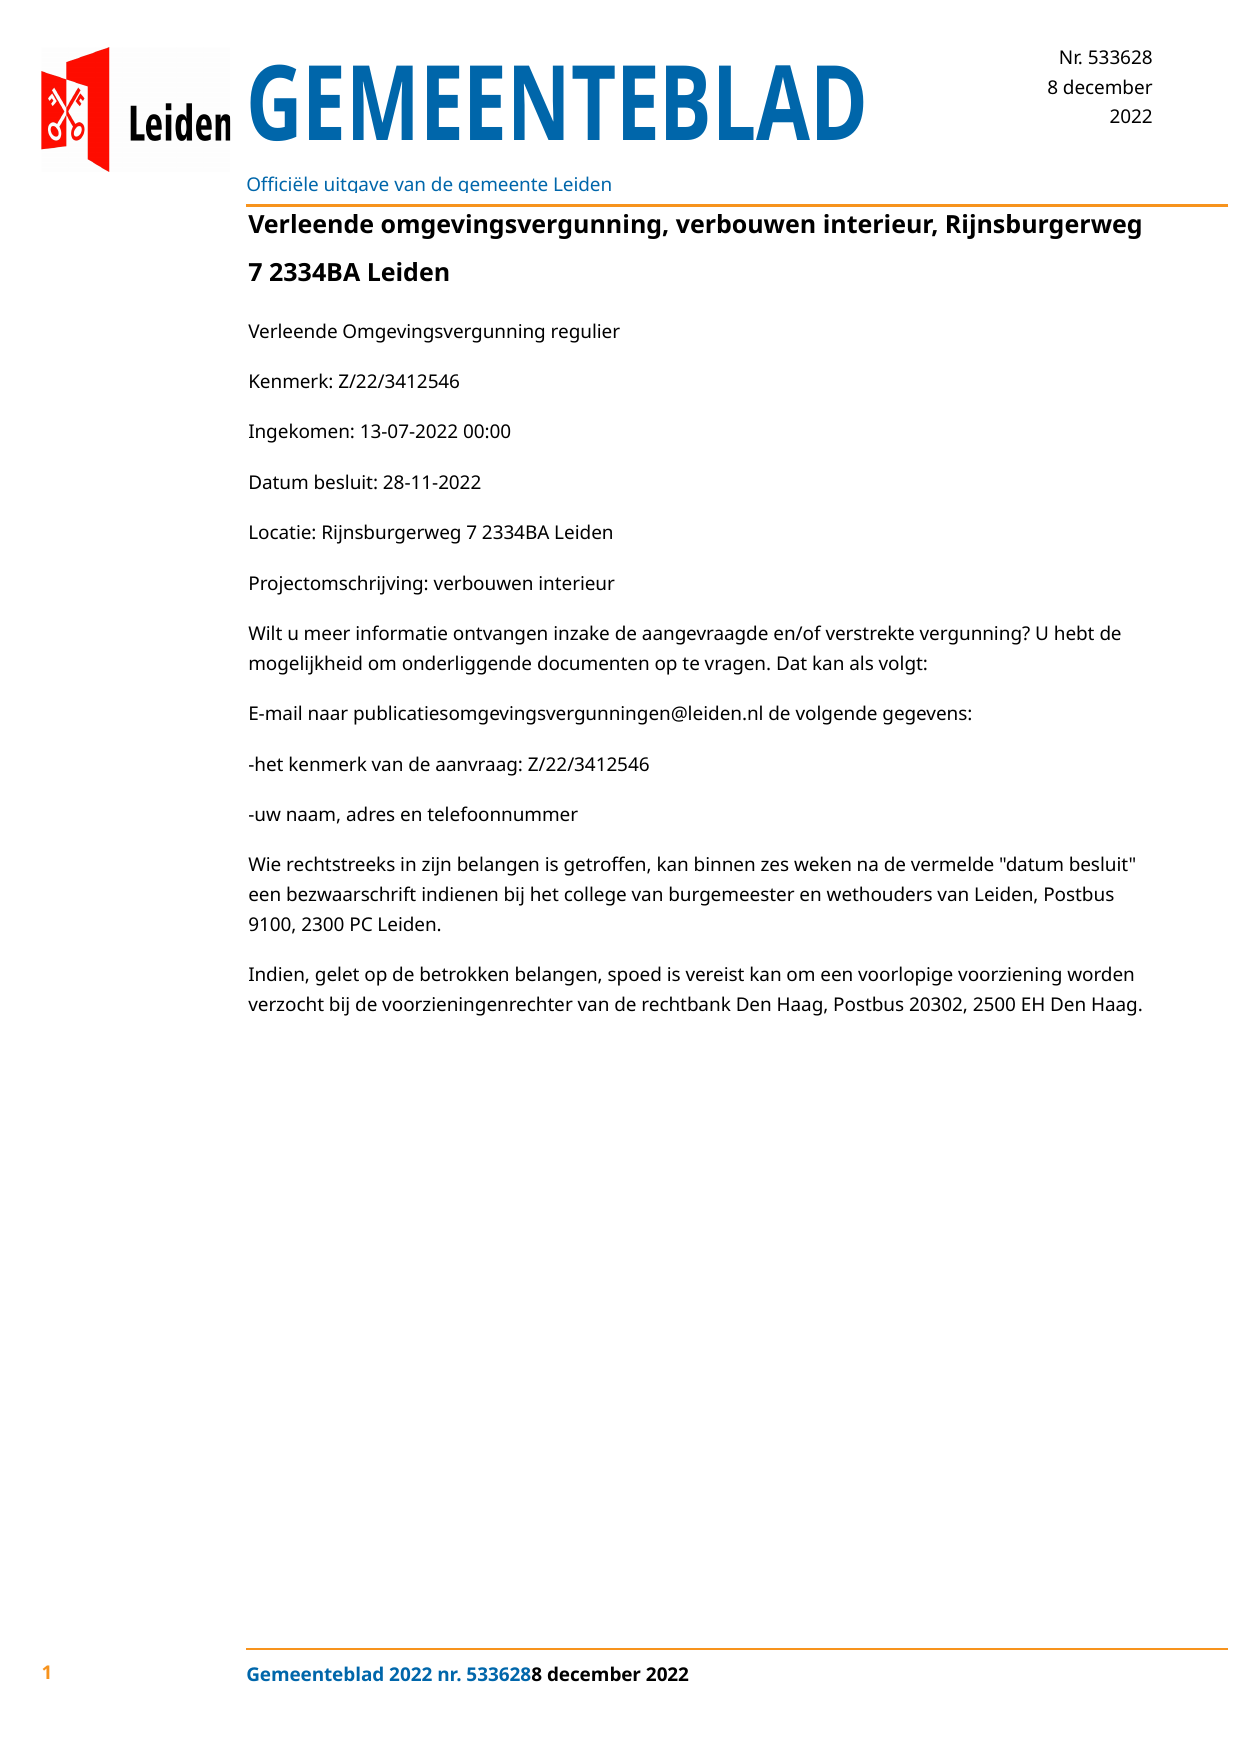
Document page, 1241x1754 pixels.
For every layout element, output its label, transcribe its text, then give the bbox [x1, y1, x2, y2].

text Wie rechtstreeks in zijn belangen is getroffen, kan binnen zes weken na de vermelde "datum besluit" een bezwaarschrift indienen bij het college van burgemeester en wethouders van Leiden, Postbus 9100, 2300 PC Leiden. [248, 852, 1152, 937]
picture [41, 47, 231, 172]
text -het kenmerk van de aanvraag: Z/22/3412546 [248, 751, 1152, 777]
text Ingekomen: 13-07-2022 00:00 [248, 419, 1152, 444]
text Wilt u meer informatie ontvangen inzake de aangevraagde en/of verstrekte vergunning? U hebt de mogelijkheid om onderliggende documenten op te vragen. Dat kan als volgt: [248, 620, 1152, 676]
text Projectomschrijving: verbouwen interieur [248, 570, 1152, 596]
text Locatie: Rijnsburgerweg 7 2334BA Leiden [248, 519, 1152, 545]
text Indien, gelet op de betrokken belangen, spoed is vereist kan om een voorlopige voorziening worden verzocht bij de voorzieningenrechter van de rechtbank Den Haag, Postbus 20302, 2500 EH Den Haag. [248, 961, 1152, 1017]
text Verleende omgevingsvergunning, verbouwen interieur, Rijnsburgerweg 7 2334BA Leiden [248, 207, 1152, 288]
text Verleende Omgevingsvergunning regulier [248, 318, 1152, 344]
text -uw naam, adres en telefoonnummer [248, 801, 1152, 827]
text E-mail naar publicatiesomgevingsvergunningen@leiden.nl de volgende gegevens: [248, 700, 1152, 726]
text Kenmerk: Z/22/3412546 [248, 368, 1152, 394]
text Datum besluit: 28-11-2022 [248, 469, 1152, 495]
